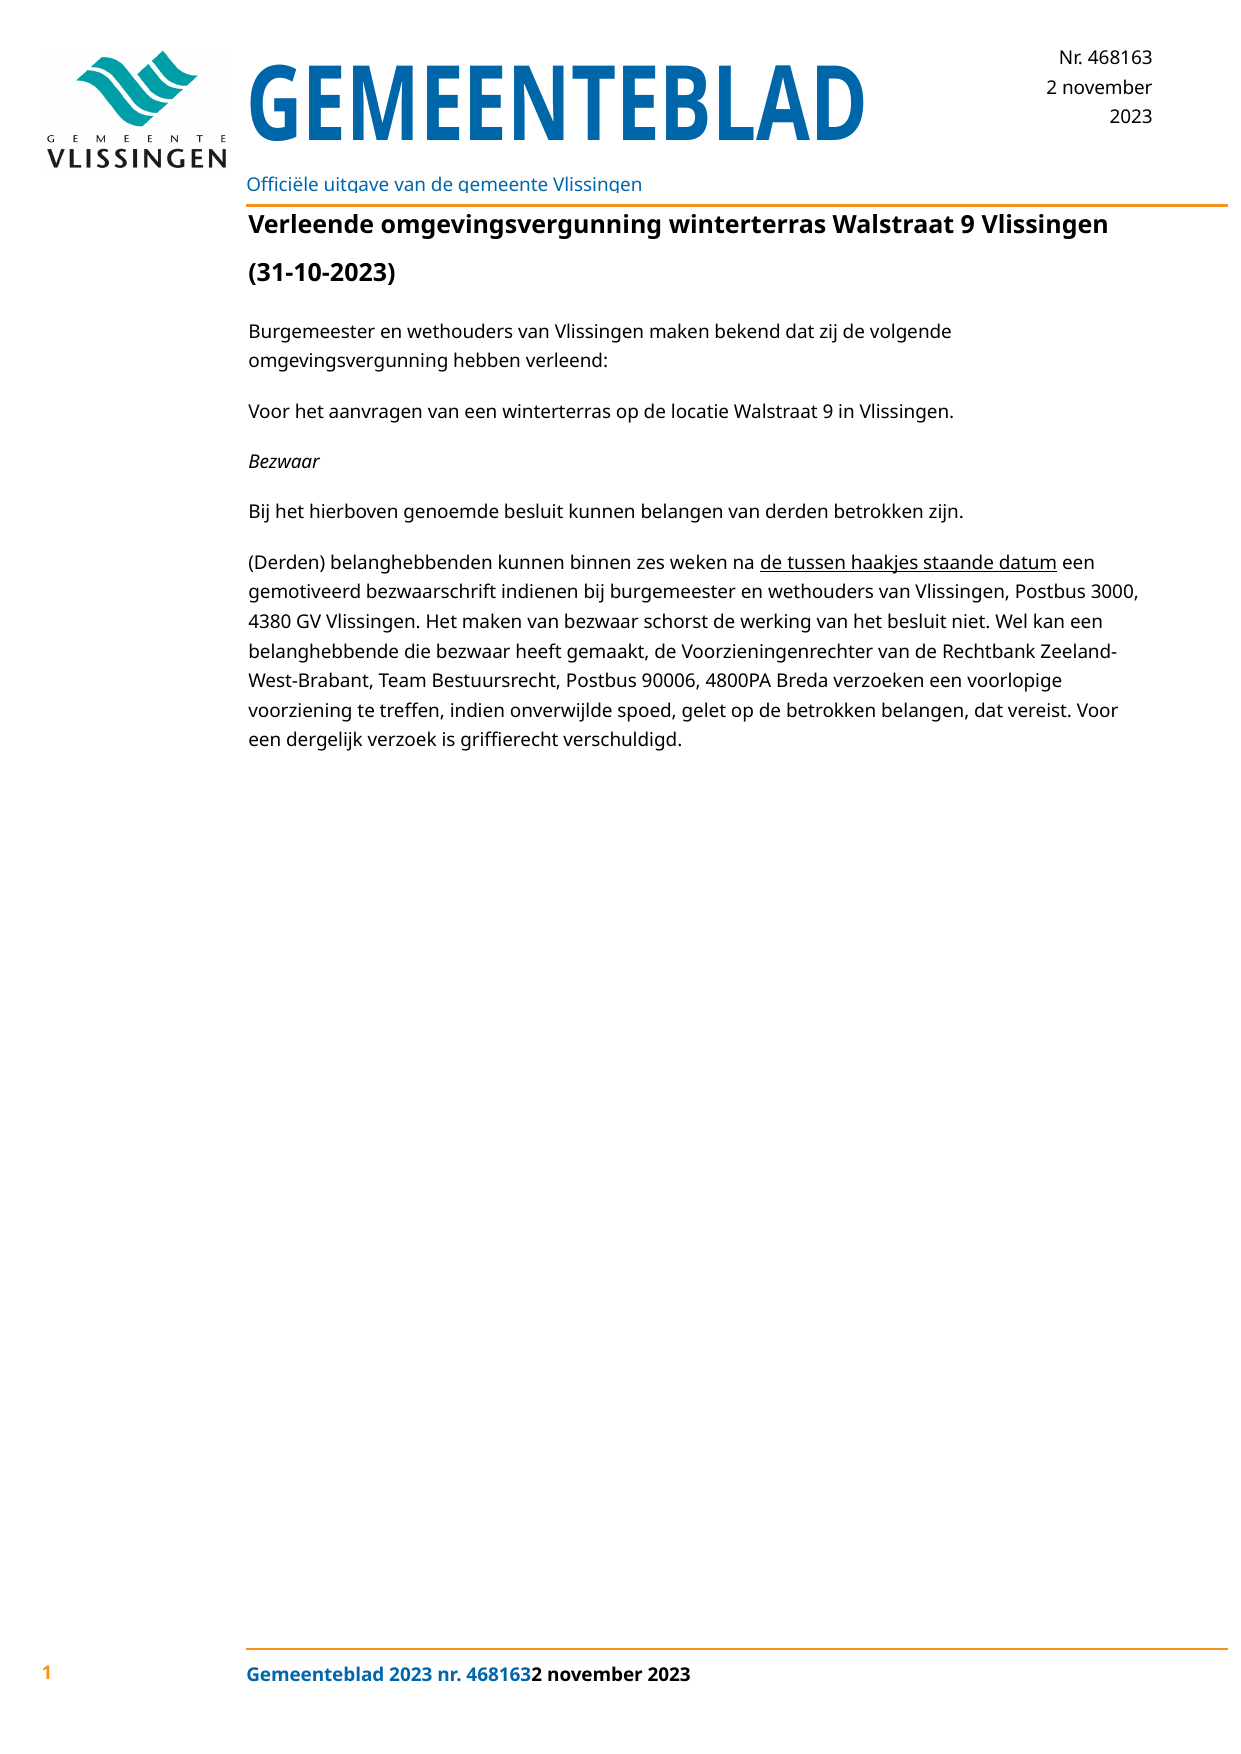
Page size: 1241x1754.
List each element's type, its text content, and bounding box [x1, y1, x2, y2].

text Burgemeester en wethouders van Vlissingen maken bekend dat zij de volgende omgevingsvergunning hebben verleend: [248, 318, 1152, 373]
picture [41, 47, 231, 172]
text Bij het hierboven genoemde besluit kunnen belangen van derden betrokken zijn. [248, 499, 1152, 524]
text Voor het aanvragen van een winterterras op de locatie Walstraat 9 in Vlissingen. [248, 398, 1152, 424]
text (Derden) belanghebbenden kunnen binnen zes weken na de tussen haakjes staande datum een gemotiveerd bezwaarschrift indienen bij burgemeester en wethouders van Vlissingen, Postbus 3000, 4380 GV Vlissingen. Het maken van bezwaar schorst de werking van het besluit niet. Wel kan een belanghebbende die bezwaar heeft gemaakt, de Voorzieningenrechter van de Rechtbank Zeeland-West-Brabant, Team Bestuursrecht, Postbus 90006, 4800PA Breda verzoeken een voorlopige voorziening te treffen, indien onverwijlde spoed, gelet op de betrokken belangen, dat vereist. Voor een dergelijk verzoek is griffierecht verschuldigd. [248, 549, 1152, 752]
text Bezwaar [248, 448, 1152, 474]
text Verleende omgevingsvergunning winterterras Walstraat 9 Vlissingen (31-10-2023) [248, 207, 1152, 288]
